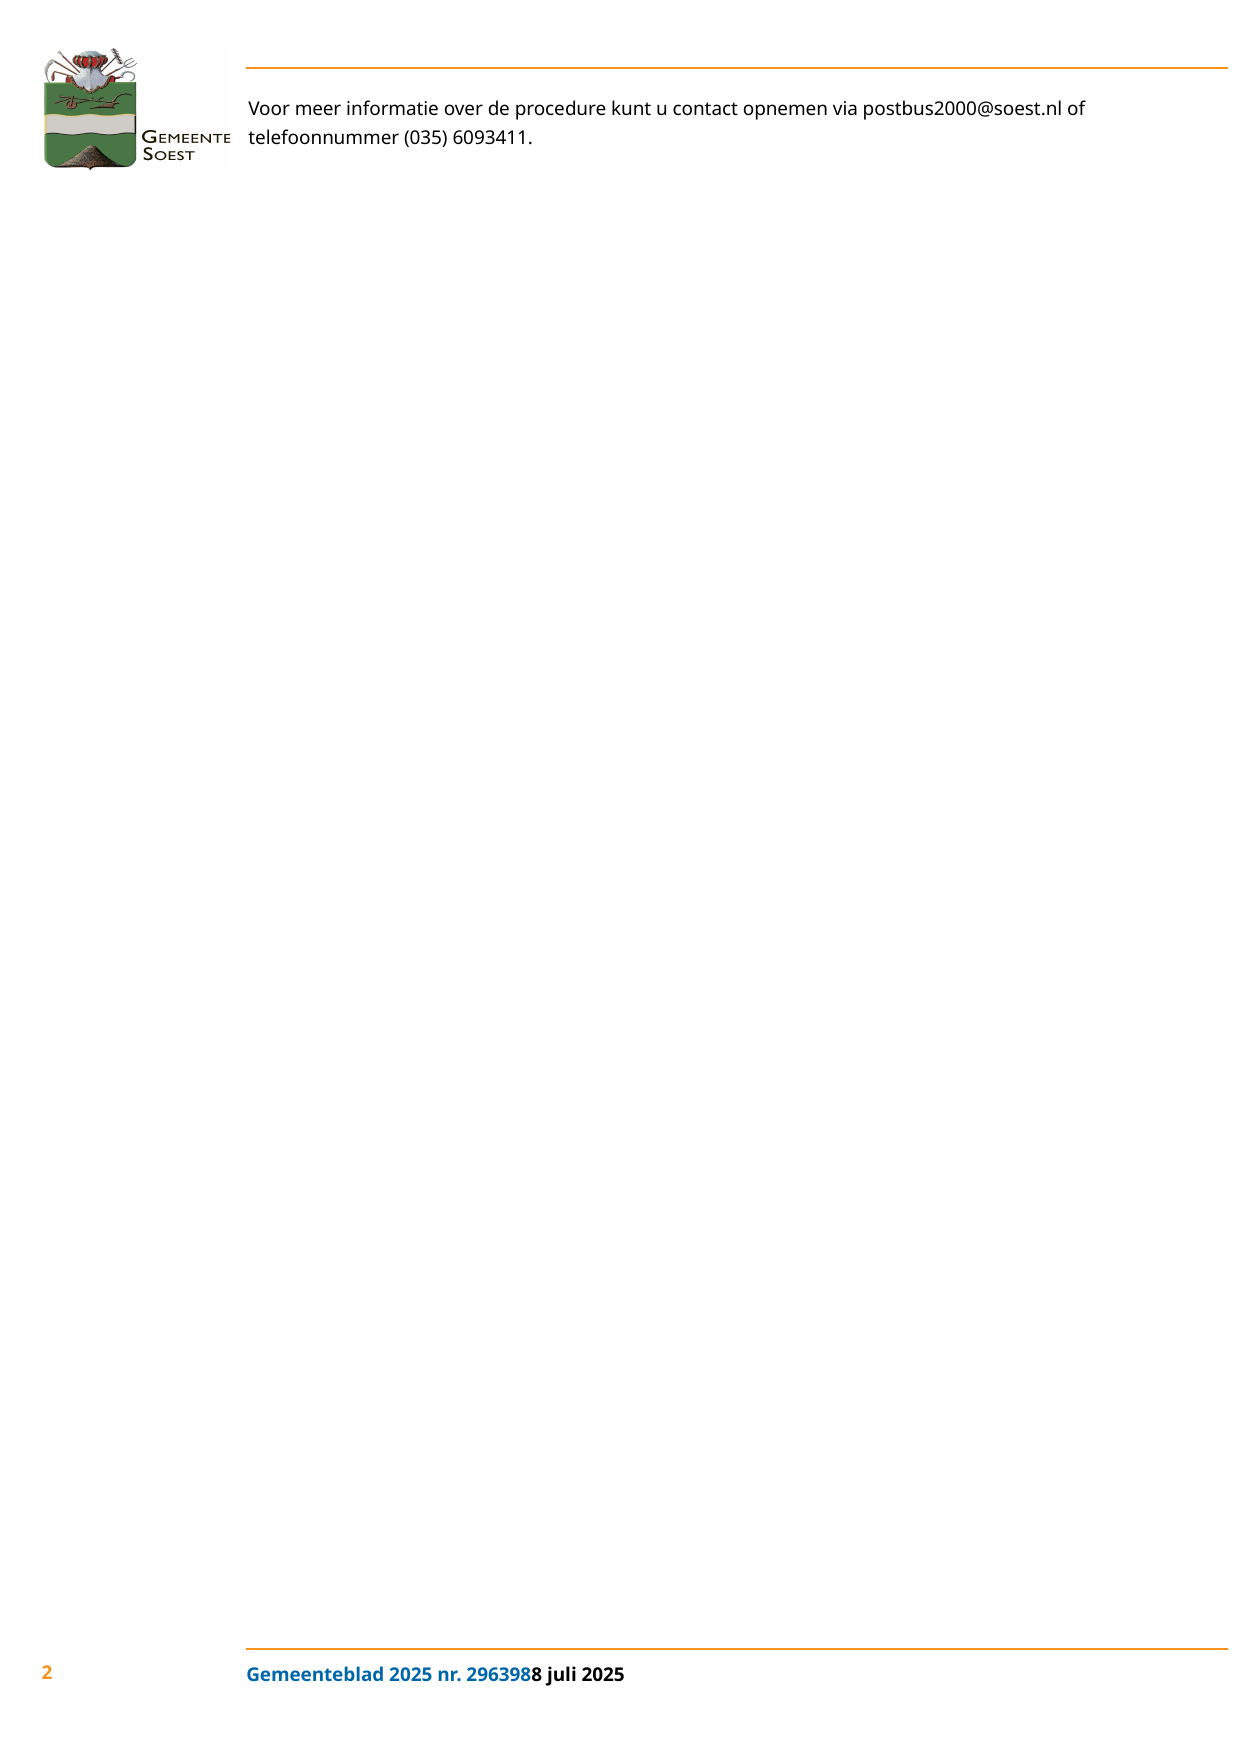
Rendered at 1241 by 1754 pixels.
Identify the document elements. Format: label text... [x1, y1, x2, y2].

text Voor meer informatie over de procedure kunt u contact opnemen via postbus2000@soest.nl of telefoonnummer (035) 6093411. [248, 95, 1152, 150]
picture [41, 47, 231, 172]
